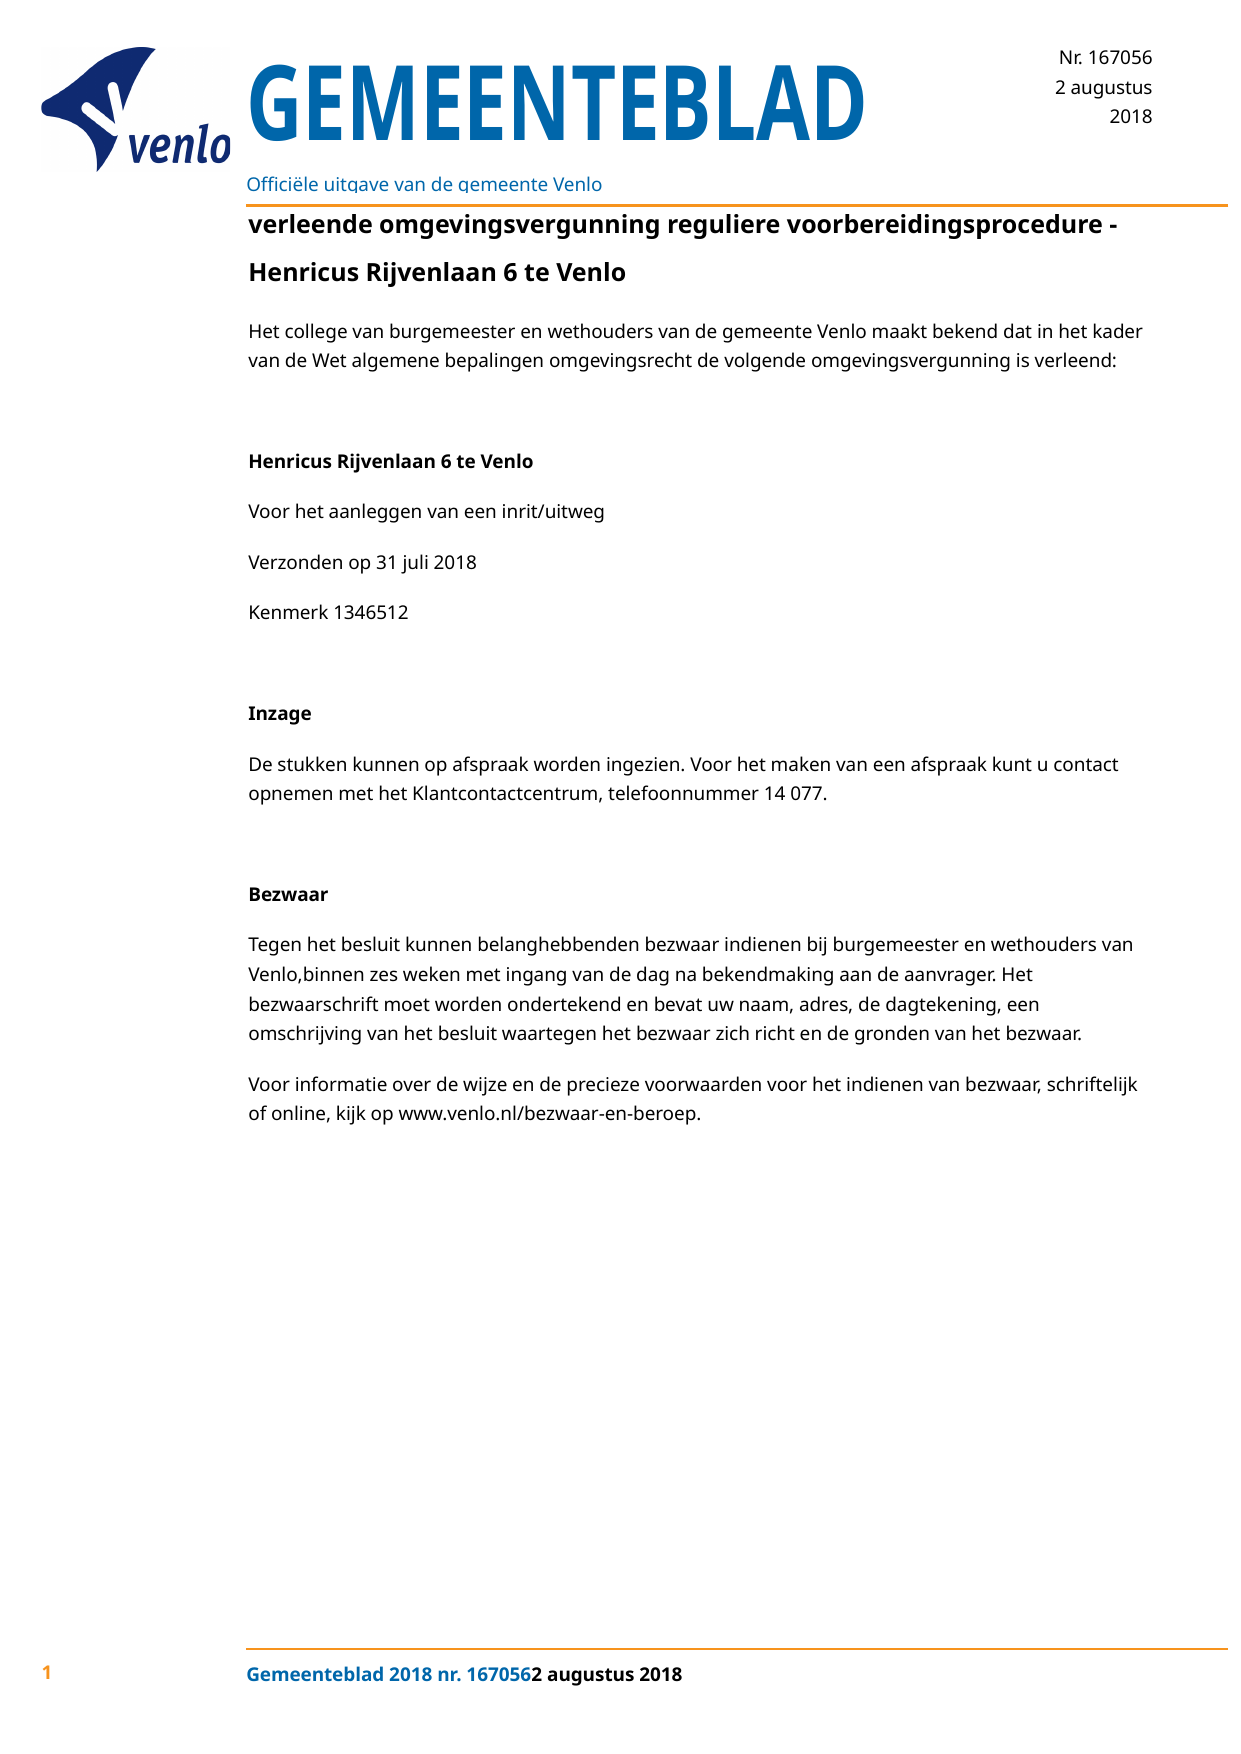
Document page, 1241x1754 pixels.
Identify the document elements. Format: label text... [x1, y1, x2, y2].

text Bezwaar [248, 881, 1152, 907]
text Kenmerk 1346512 [248, 599, 1152, 625]
text Henricus Rijvenlaan 6 te Venlo [248, 448, 1152, 474]
text Voor het aanleggen van een inrit/uitweg [248, 499, 1152, 524]
text Het college van burgemeester en wethouders van de gemeente Venlo maakt bekend dat in het kader van de Wet algemene bepalingen omgevingsrecht de volgende omgevingsvergunning is verleend: [248, 318, 1152, 373]
picture [41, 47, 231, 172]
text Tegen het besluit kunnen belanghebbenden bezwaar indienen bij burgemeester en wethouders van Venlo,binnen zes weken met ingang van de dag na bekendmaking aan de aanvrager. Het bezwaarschrift moet worden ondertekend en bevat uw naam, adres, de dagtekening, een omschrijving van het besluit waartegen het bezwaar zich richt en de gronden van het bezwaar. [248, 932, 1152, 1046]
text Verzonden op 31 juli 2018 [248, 549, 1152, 575]
text Inzage [248, 700, 1152, 726]
text De stukken kunnen op afspraak worden ingezien. Voor het maken van een afspraak kunt u contact opnemen met het Klantcontactcentrum, telefoonnummer 14 077. [248, 751, 1152, 806]
text verleende omgevingsvergunning reguliere voorbereidingsprocedure - Henricus Rijvenlaan 6 te Venlo [248, 207, 1152, 288]
text Voor informatie over de wijze en de precieze voorwaarden voor het indienen van bezwaar, schriftelijk of online, kijk op www.venlo.nl/bezwaar-en-beroep. [248, 1071, 1152, 1126]
